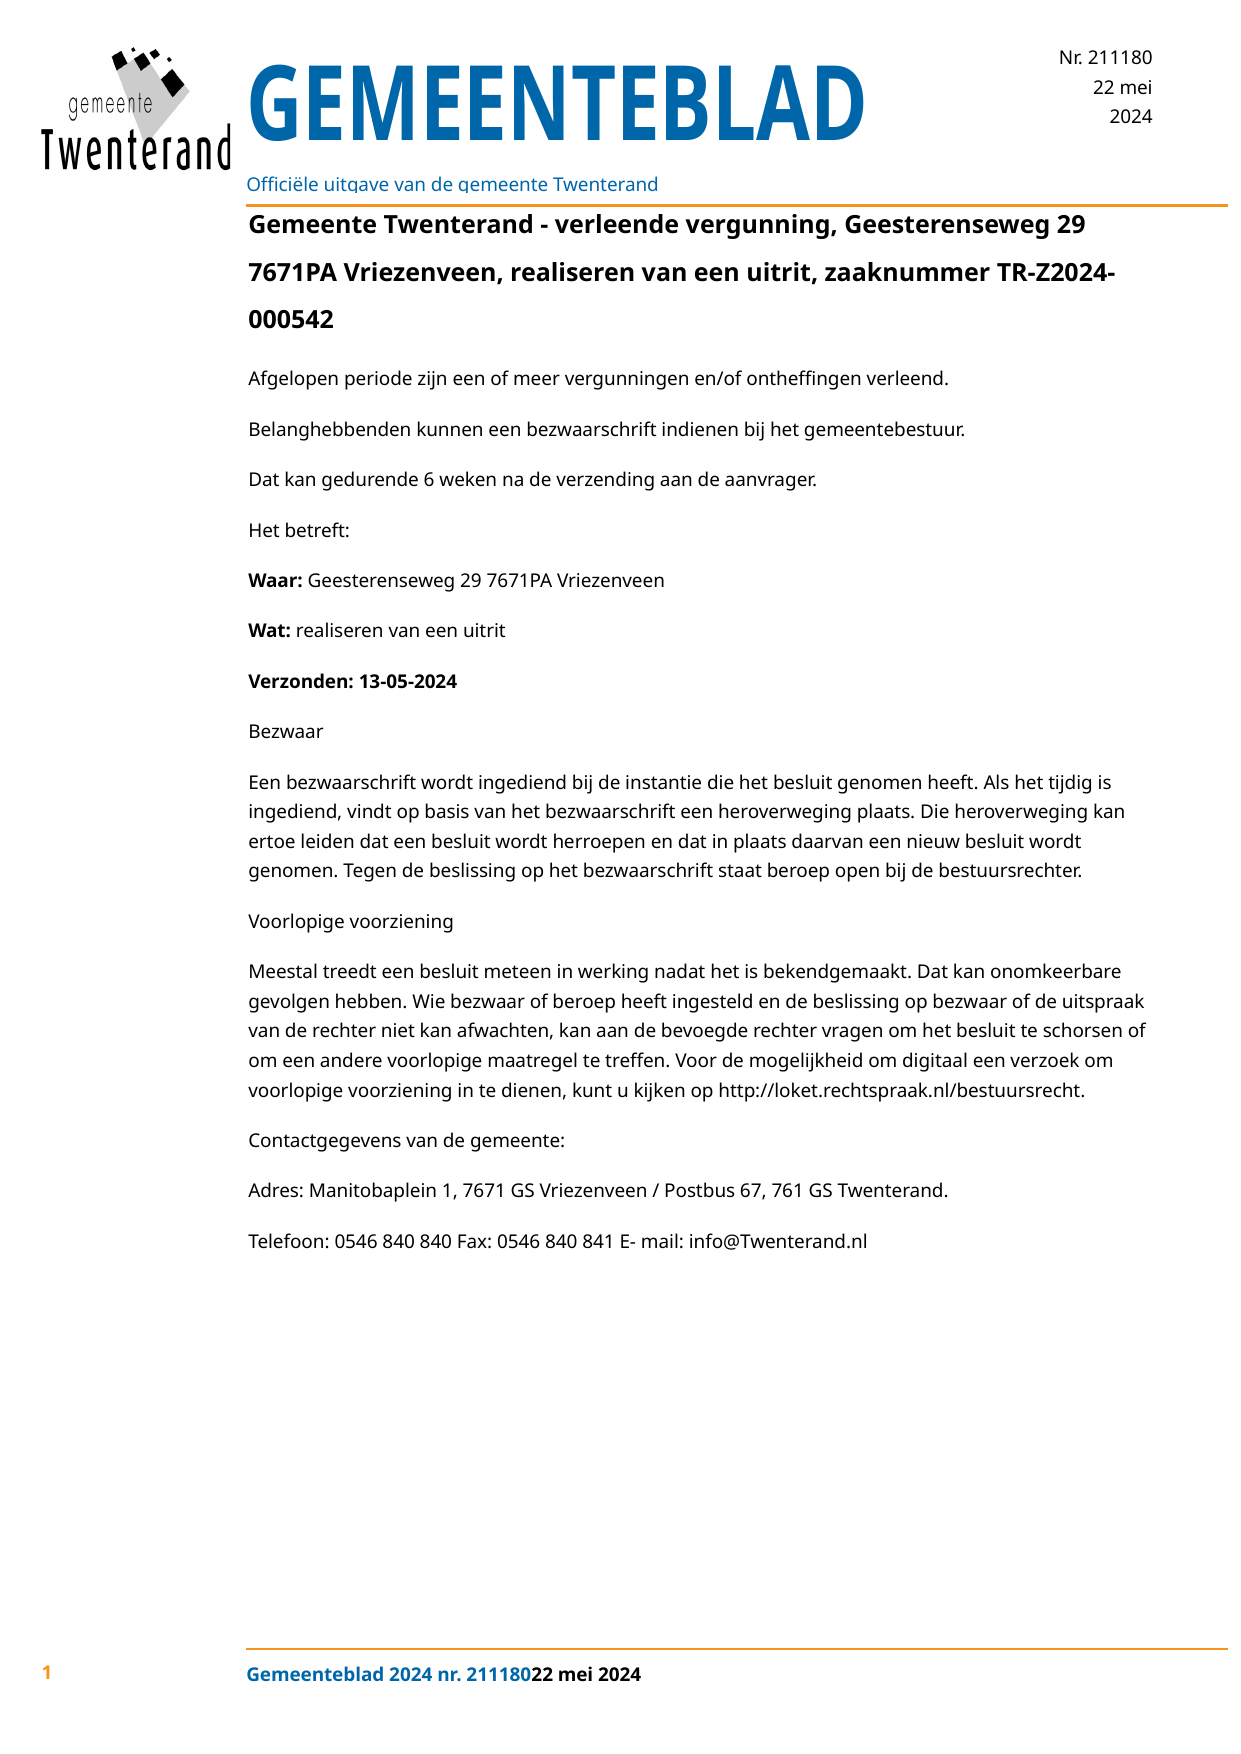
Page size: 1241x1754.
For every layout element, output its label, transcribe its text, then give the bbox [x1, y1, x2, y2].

text Een bezwaarschrift wordt ingediend bij de instantie die het besluit genomen heeft. Als het tijdig is ingediend, vindt op basis van het bezwaarschrift een heroverweging plaats. Die heroverweging kan ertoe leiden dat een besluit wordt herroepen en dat in plaats daarvan een nieuw besluit wordt genomen. Tegen de beslissing op het bezwaarschrift staat beroep open bij de bestuursrechter. [248, 769, 1152, 883]
text Bezwaar [248, 718, 1152, 744]
text Meestal treedt een besluit meteen in werking nadat het is bekendgemaakt. Dat kan onomkeerbare gevolgen hebben. Wie bezwaar of beroep heeft ingesteld en de beslissing op bezwaar of de uitspraak van de rechter niet kan afwachten, kan aan de bevoegde rechter vragen om het besluit te schorsen of om een andere voorlopige maatregel te treffen. Voor de mogelijkheid om digitaal een verzoek om voorlopige voorziening in te dienen, kunt u kijken op http://loket.rechtspraak.nl/bestuursrecht. [248, 958, 1152, 1102]
text Het betreft: [248, 517, 1152, 542]
text Wat: realiseren van een uitrit [248, 618, 1152, 643]
text Dat kan gedurende 6 weken na de verzending aan de aanvrager. [248, 466, 1152, 492]
text Gemeente Twenterand - verleende vergunning, Geesterenseweg 29 7671PA Vriezenveen, realiseren van een uitrit, zaaknummer TR-Z2024-000542 [248, 207, 1152, 336]
text Waar: Geesterenseweg 29 7671PA Vriezenveen [248, 567, 1152, 593]
picture [41, 47, 231, 172]
text Verzonden: 13-05-2024 [248, 668, 1152, 694]
text Afgelopen periode zijn een of meer vergunningen en/of ontheffingen verleend. [248, 366, 1152, 391]
text Telefoon: 0546 840 840 Fax: 0546 840 841 E- mail: info@Twenterand.nl [248, 1228, 1152, 1254]
text Voorlopige voorziening [248, 908, 1152, 934]
text Contactgegevens van de gemeente: [248, 1127, 1152, 1153]
text Belanghebbenden kunnen een bezwaarschrift indienen bij het gemeentebestuur. [248, 416, 1152, 442]
text Adres: Manitobaplein 1, 7671 GS Vriezenveen / Postbus 67, 761 GS Twenterand. [248, 1178, 1152, 1203]
